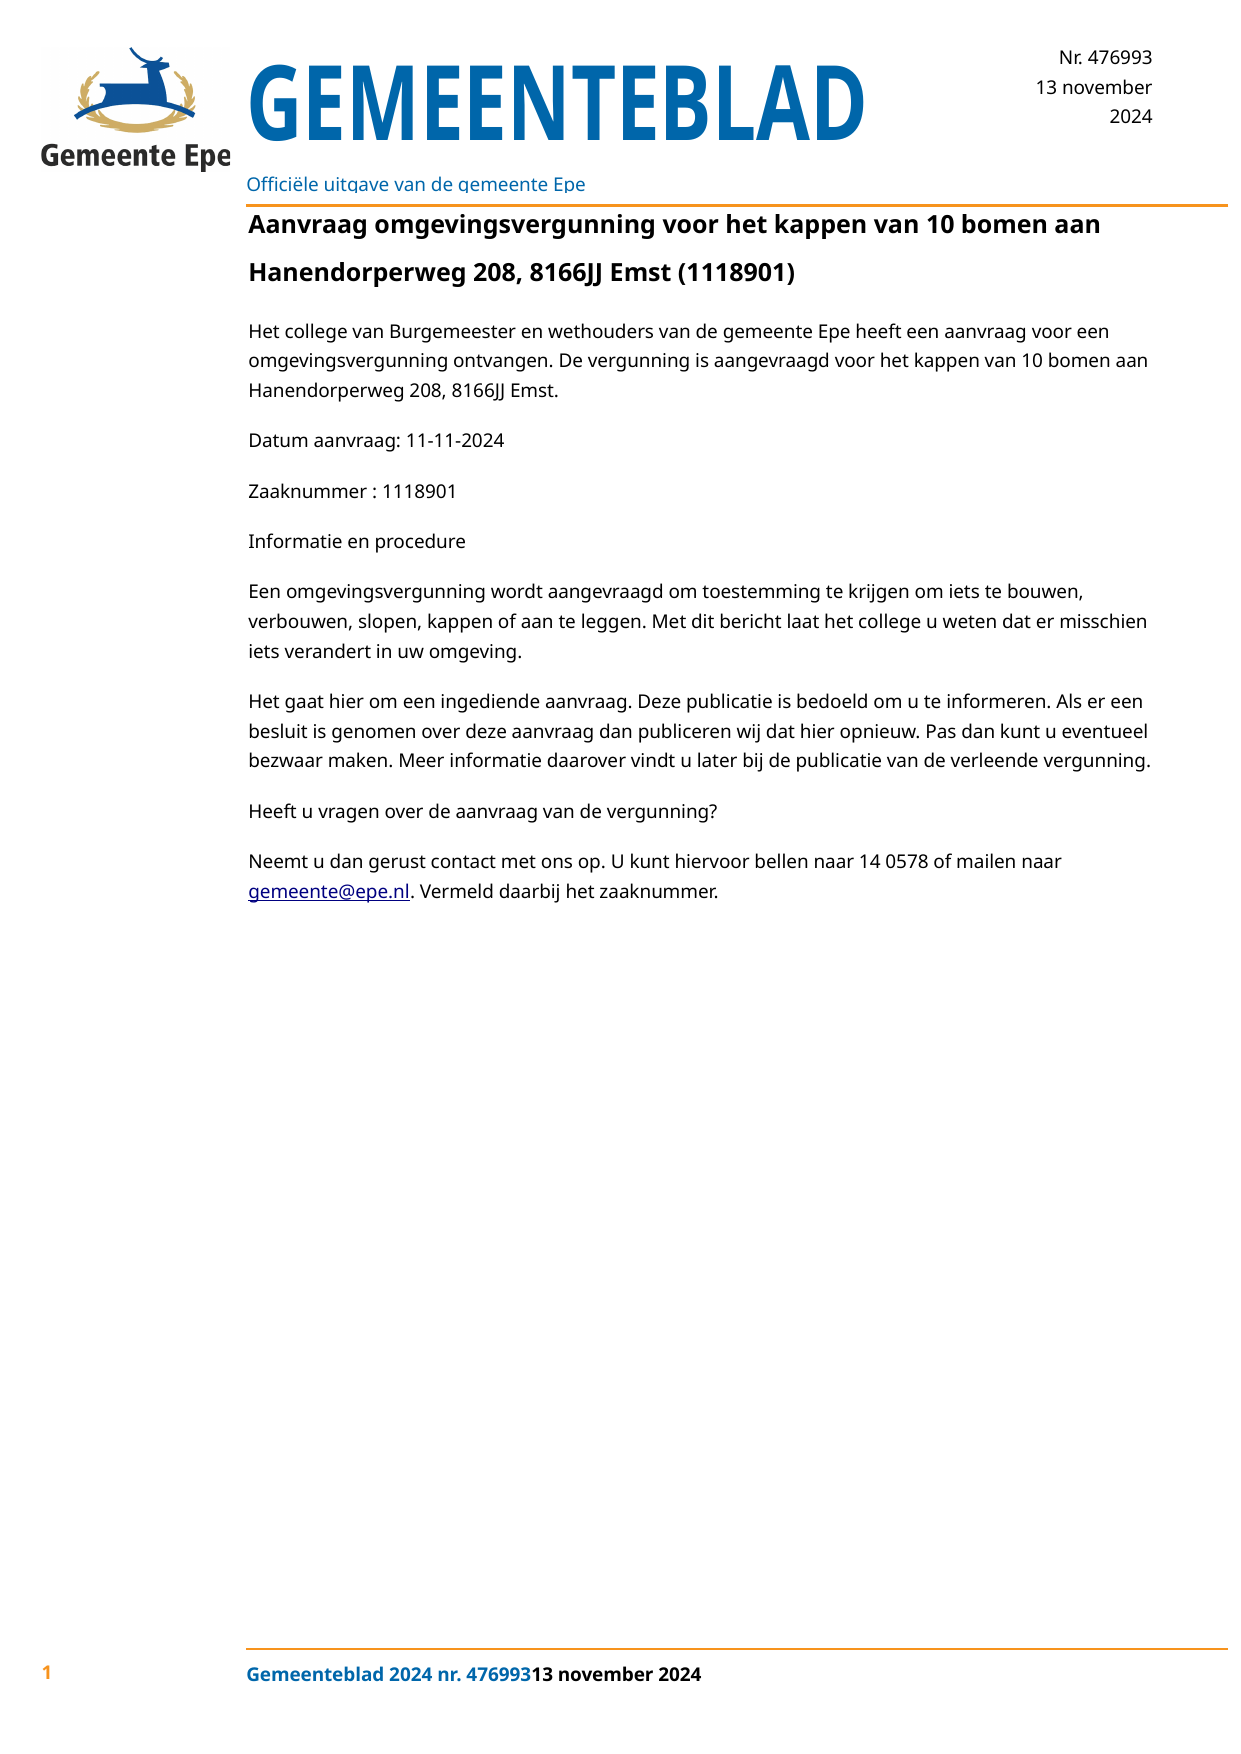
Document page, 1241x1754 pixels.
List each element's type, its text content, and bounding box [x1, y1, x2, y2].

text Informatie en procedure [248, 528, 1152, 554]
text Het college van Burgemeester en wethouders van de gemeente Epe heeft een aanvraag voor een omgevingsvergunning ontvangen. De vergunning is aangevraagd voor het kappen van 10 bomen aan Hanendorperweg 208, 8166JJ Emst. [248, 318, 1152, 403]
text Zaaknummer : 1118901 [248, 478, 1152, 504]
text Een omgevingsvergunning wordt aangevraagd om toestemming te krijgen om iets te bouwen, verbouwen, slopen, kappen of aan te leggen. Met dit bericht laat het college u weten dat er misschien iets verandert in uw omgeving. [248, 579, 1152, 664]
text Heeft u vragen over de aanvraag van de vergunning? [248, 798, 1152, 824]
picture [41, 47, 231, 172]
text Datum aanvraag: 11-11-2024 [248, 427, 1152, 453]
text Neemt u dan gerust contact met ons op. U kunt hiervoor bellen naar 14 0578 of mailen naar gemeente@epe.nl. Vermeld daarbij het zaaknummer. [248, 848, 1152, 904]
text Aanvraag omgevingsvergunning voor het kappen van 10 bomen aan Hanendorperweg 208, 8166JJ Emst (1118901) [248, 207, 1152, 288]
text Het gaat hier om een ingediende aanvraag. Deze publicatie is bedoeld om u te informeren. Als er een besluit is genomen over deze aanvraag dan publiceren wij dat hier opnieuw. Pas dan kunt u eventueel bezwaar maken. Meer informatie daarover vindt u later bij de publicatie van de verleende vergunning. [248, 688, 1152, 773]
